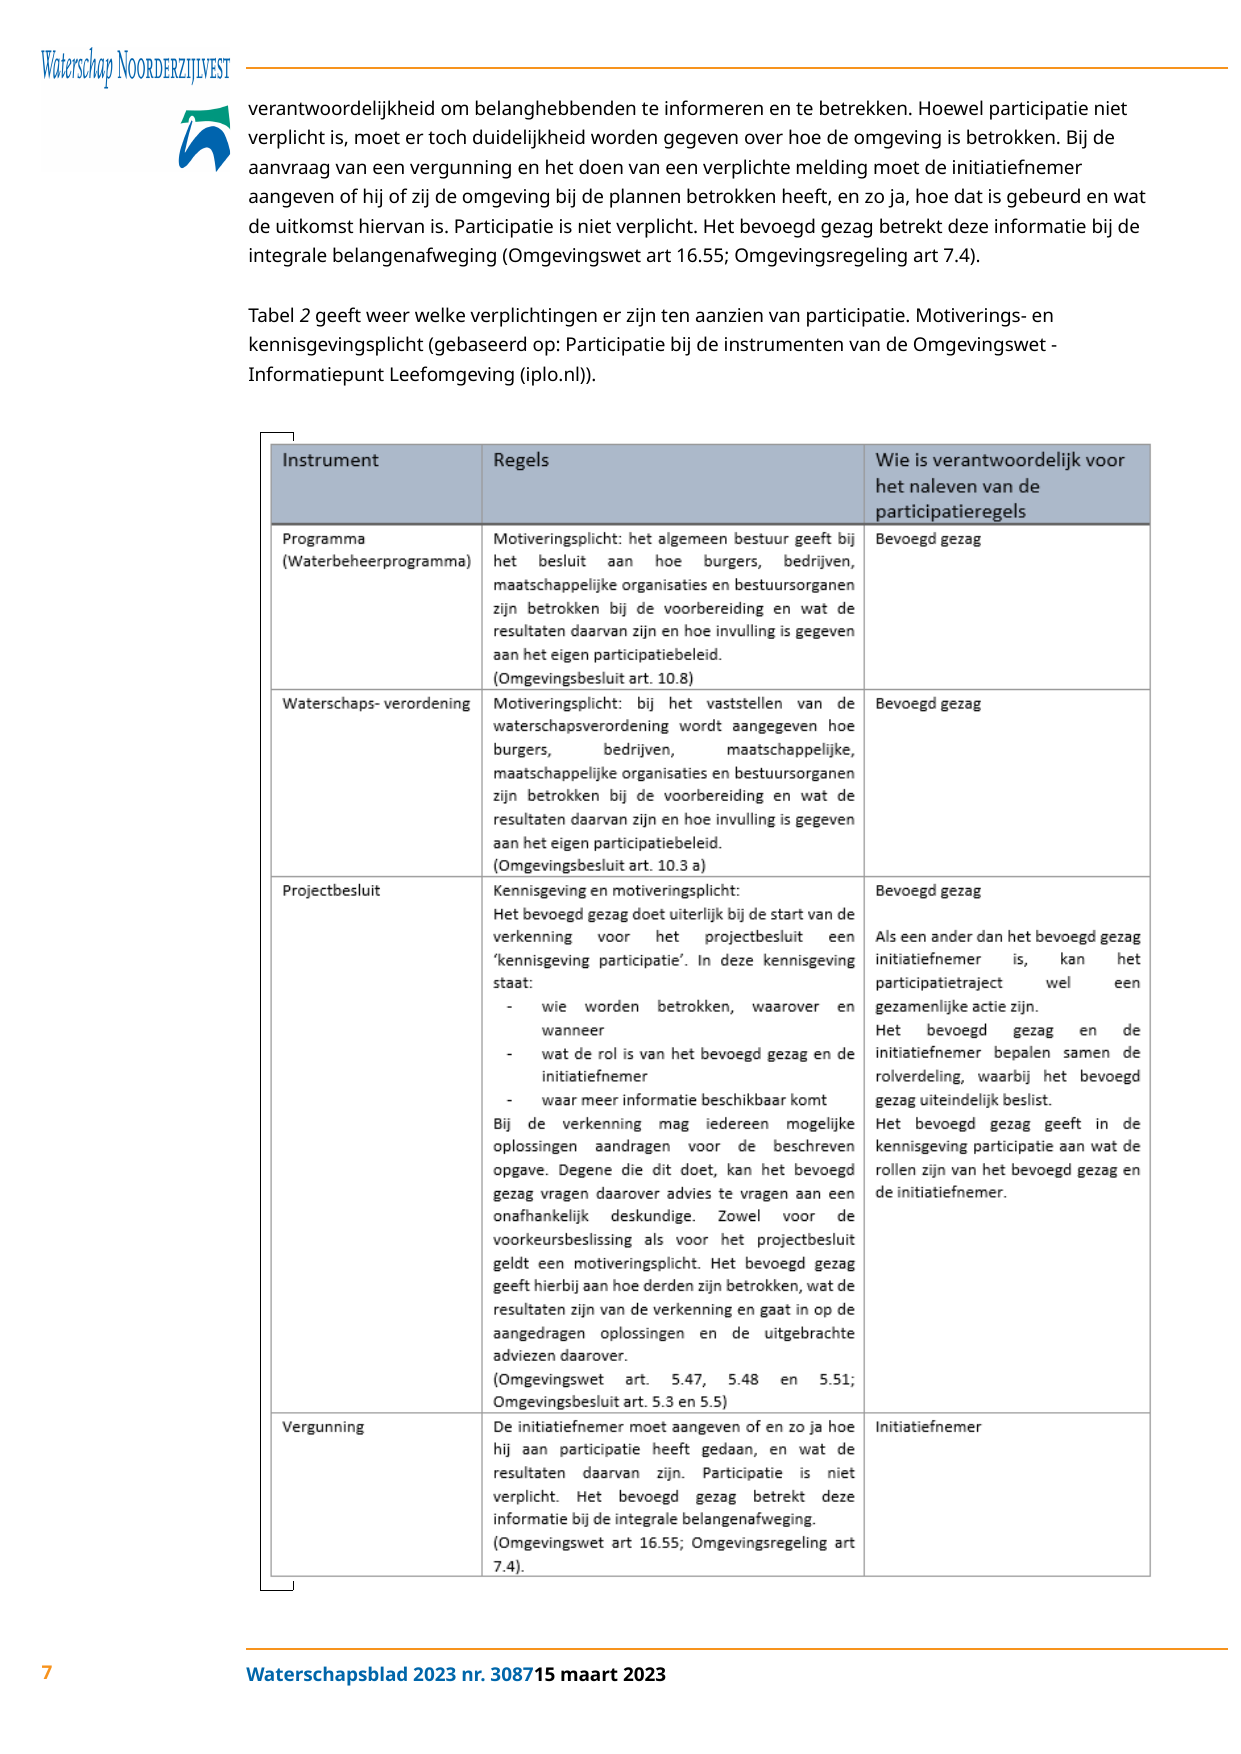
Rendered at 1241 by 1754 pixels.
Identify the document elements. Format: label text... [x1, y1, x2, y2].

text Tabel 2 geeft weer welke verplichtingen er zijn ten aanzien van participatie. Motiverings- en kennisgevingsplicht (gebaseerd op: Participatie bij de instrumenten van de Omgevingswet - Informatiepunt Leefomgeving (iplo.nl)). [248, 302, 1152, 387]
picture [268, 441, 1155, 1581]
picture [41, 47, 231, 172]
text verantwoordelijkheid om belanghebbenden te informeren en te betrekken. Hoewel participatie niet verplicht is, moet er toch duidelijkheid worden gegeven over hoe de omgeving is betrokken. Bij de aanvraag van een vergunning en het doen van een verplichte melding moet de initiatiefnemer aangeven of hij of zij de omgeving bij de plannen betrokken heeft, en zo ja, hoe dat is gebeurd en wat de uitkomst hiervan is. Participatie is niet verplicht. Het bevoegd gezag betrekt deze informatie bij de integrale belangenafweging (Omgevingswet art 16.55; Omgevingsregeling art 7.4). [248, 95, 1152, 268]
